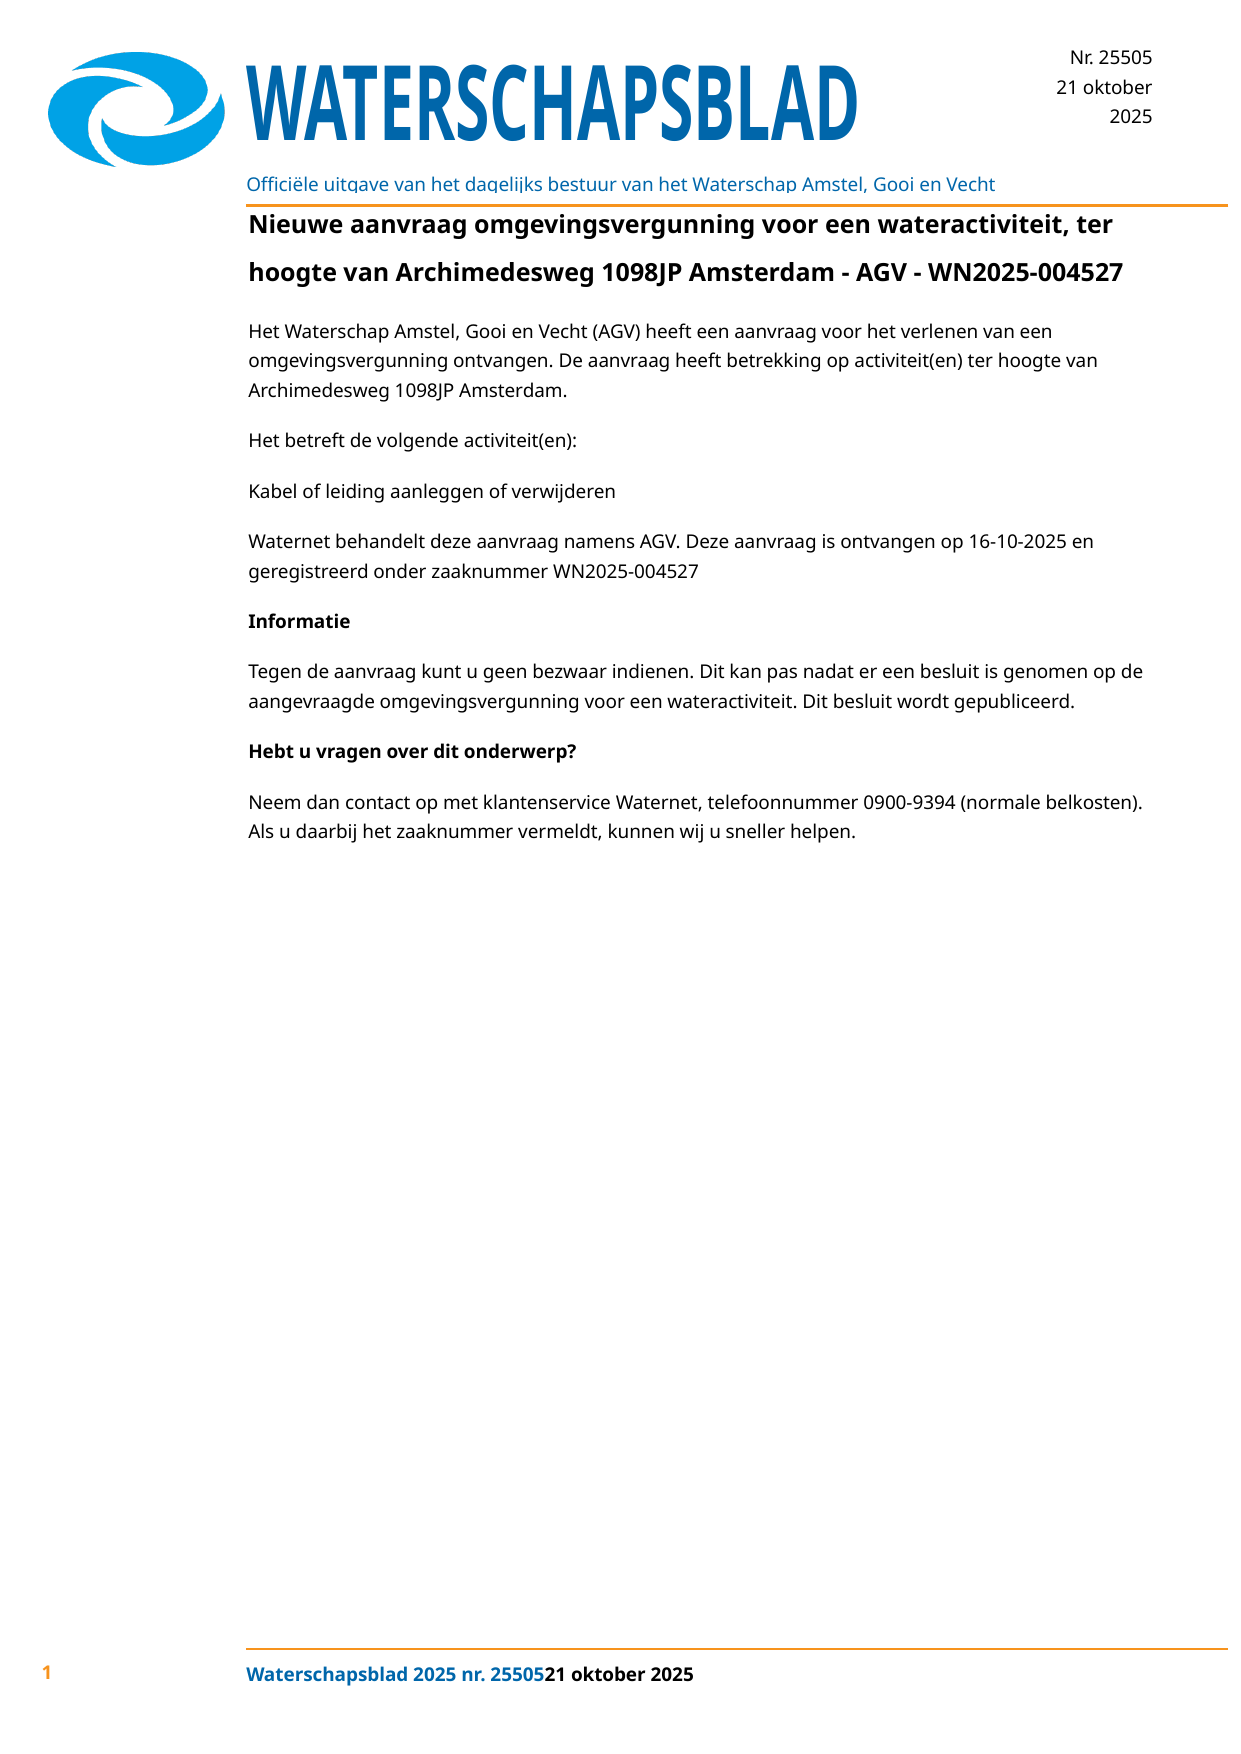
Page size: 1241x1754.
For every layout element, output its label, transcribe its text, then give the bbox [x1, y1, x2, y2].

text Tegen de aanvraag kunt u geen bezwaar indienen. Dit kan pas nadat er een besluit is genomen op de aangevraagde omgevingsvergunning voor een wateractiviteit. Dit besluit wordt gepubliceerd. [248, 659, 1152, 714]
picture [41, 47, 231, 172]
text Nieuwe aanvraag omgevingsvergunning voor een wateractiviteit, ter hoogte van Archimedesweg 1098JP Amsterdam - AGV - WN2025-004527 [248, 207, 1152, 288]
text Het betreft de volgende activiteit(en): [248, 427, 1152, 453]
text Informatie [248, 608, 1152, 634]
text Neem dan contact op met klantenservice Waternet, telefoonnummer 0900-9394 (normale belkosten). Als u daarbij het zaaknummer vermeldt, kunnen wij u sneller helpen. [248, 789, 1152, 844]
text Hebt u vragen over dit onderwerp? [248, 739, 1152, 764]
text Het Waterschap Amstel, Gooi en Vecht (AGV) heeft een aanvraag voor het verlenen van een omgevingsvergunning ontvangen. De aanvraag heeft betrekking op activiteit(en) ter hoogte van Archimedesweg 1098JP Amsterdam. [248, 318, 1152, 403]
text Kabel of leiding aanleggen of verwijderen [248, 478, 1152, 504]
text Waternet behandelt deze aanvraag namens AGV. Deze aanvraag is ontvangen op 16-10-2025 en geregistreerd onder zaaknummer WN2025-004527 [248, 528, 1152, 584]
